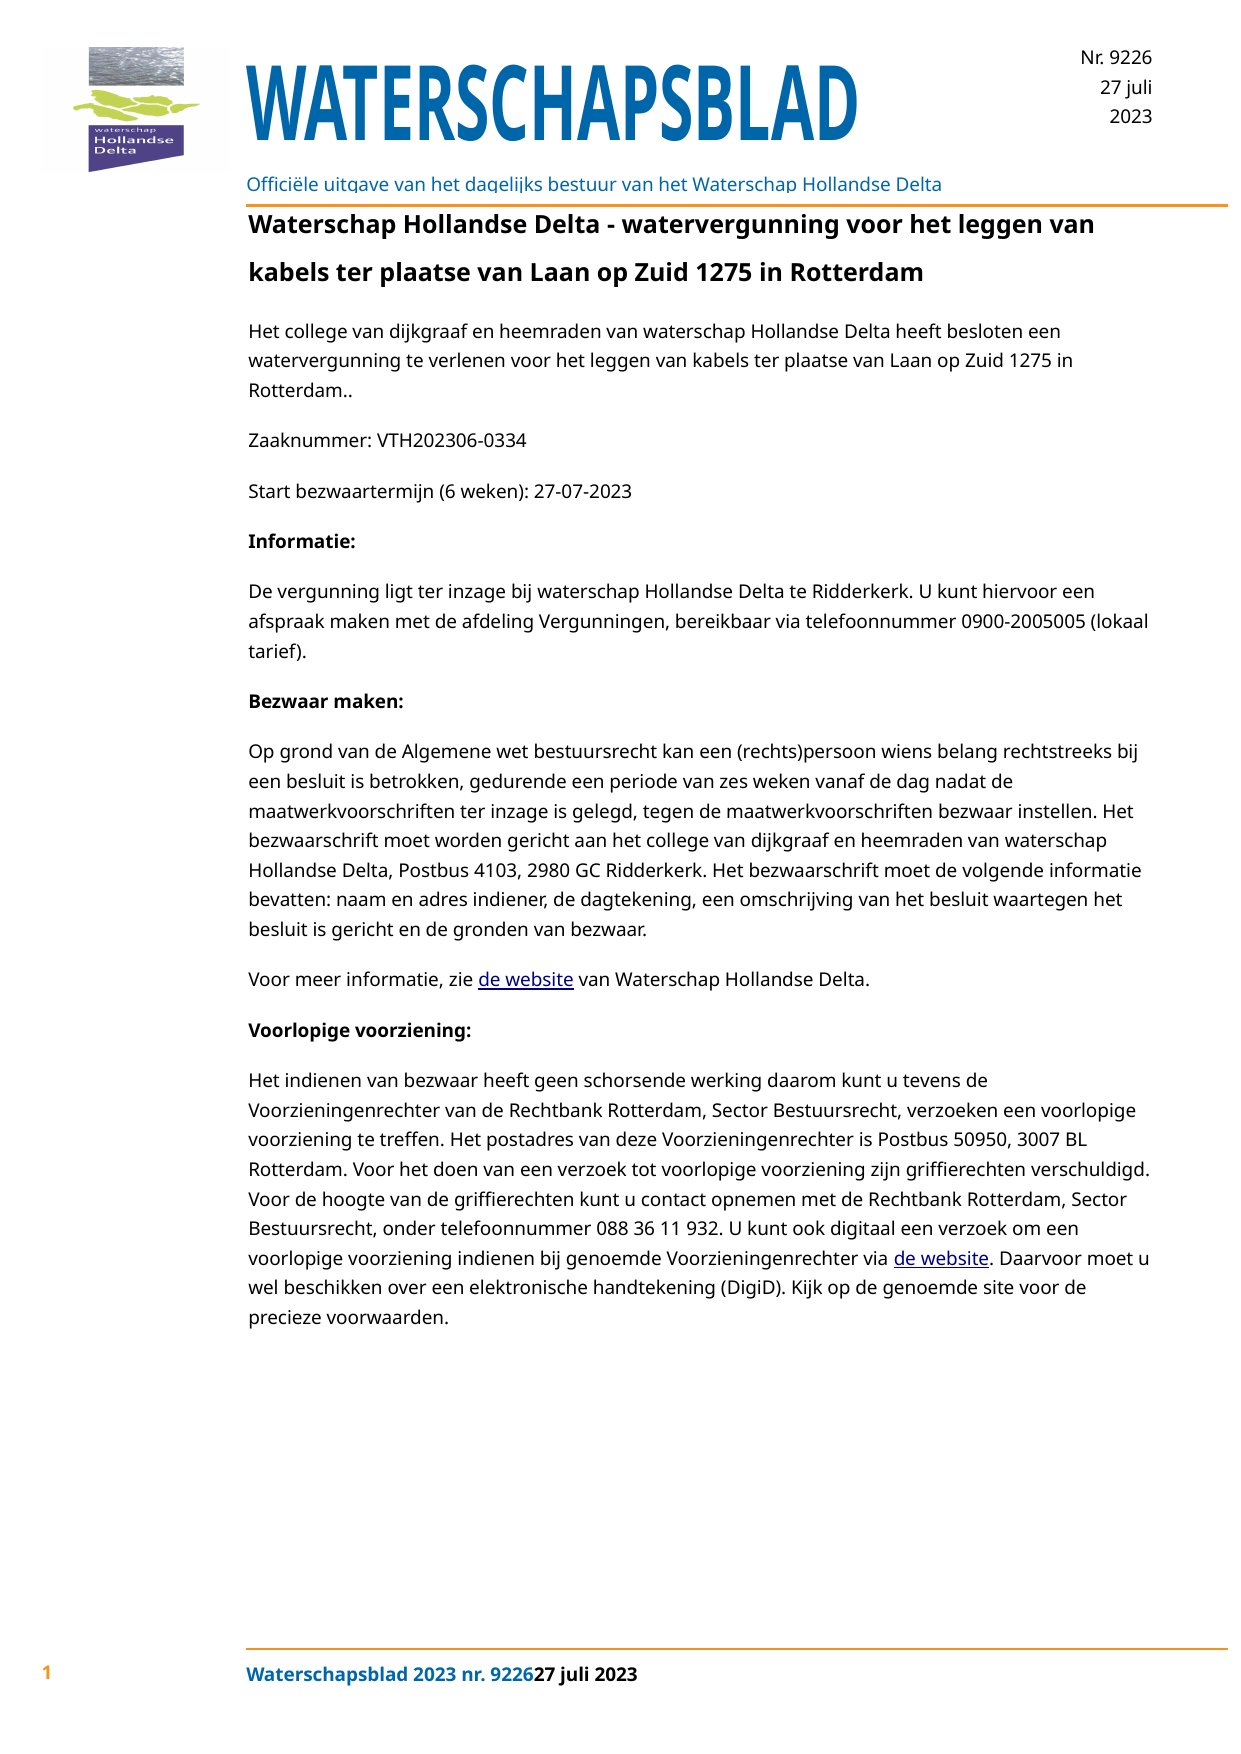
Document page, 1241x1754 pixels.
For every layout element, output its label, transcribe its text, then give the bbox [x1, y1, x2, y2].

text Waterschap Hollandse Delta - watervergunning voor het leggen van kabels ter plaatse van Laan op Zuid 1275 in Rotterdam [248, 207, 1152, 288]
text Voor meer informatie, zie de website van Waterschap Hollandse Delta. [248, 967, 1152, 992]
text Het indienen van bezwaar heeft geen schorsende werking daarom kunt u tevens de Voorzieningenrechter van de Rechtbank Rotterdam, Sector Bestuursrecht, verzoeken een voorlopige voorziening te treffen. Het postadres van deze Voorzieningenrechter is Postbus 50950, 3007 BL Rotterdam. Voor het doen van een verzoek tot voorlopige voorziening zijn griffierechten verschuldigd. Voor de hoogte van de griffierechten kunt u contact opnemen met de Rechtbank Rotterdam, Sector Bestuursrecht, onder telefoonnummer 088 36 11 932. U kunt ook digitaal een verzoek om een voorlopige voorziening indienen bij genoemde Voorzieningenrechter via de website. Daarvoor moet u wel beschikken over een elektronische handtekening (DigiD). Kijk op de genoemde site voor de precieze voorwaarden. [248, 1067, 1152, 1330]
text Zaaknummer: VTH202306-0334 [248, 427, 1152, 453]
text Op grond van de Algemene wet bestuursrecht kan een (rechts)persoon wiens belang rechtstreeks bij een besluit is betrokken, gedurende een periode van zes weken vanaf de dag nadat de maatwerkvoorschriften ter inzage is gelegd, tegen de maatwerkvoorschriften bezwaar instellen. Het bezwaarschrift moet worden gericht aan het college van dijkgraaf en heemraden van waterschap Hollandse Delta, Postbus 4103, 2980 GC Ridderkerk. Het bezwaarschrift moet de volgende informatie bevatten: naam en adres indiener, de dagtekening, een omschrijving van het besluit waartegen het besluit is gericht en de gronden van bezwaar. [248, 739, 1152, 942]
picture [41, 47, 231, 172]
text Start bezwaartermijn (6 weken): 27-07-2023 [248, 478, 1152, 504]
text De vergunning ligt ter inzage bij waterschap Hollandse Delta te Ridderkerk. U kunt hiervoor een afspraak maken met de afdeling Vergunningen, bereikbaar via telefoonnummer 0900-2005005 (lokaal tarief). [248, 579, 1152, 664]
text Voorlopige voorziening: [248, 1017, 1152, 1043]
text Bezwaar maken: [248, 688, 1152, 714]
text Het college van dijkgraaf en heemraden van waterschap Hollandse Delta heeft besloten een watervergunning te verlenen voor het leggen van kabels ter plaatse van Laan op Zuid 1275 in Rotterdam.. [248, 318, 1152, 403]
text Informatie: [248, 528, 1152, 554]
